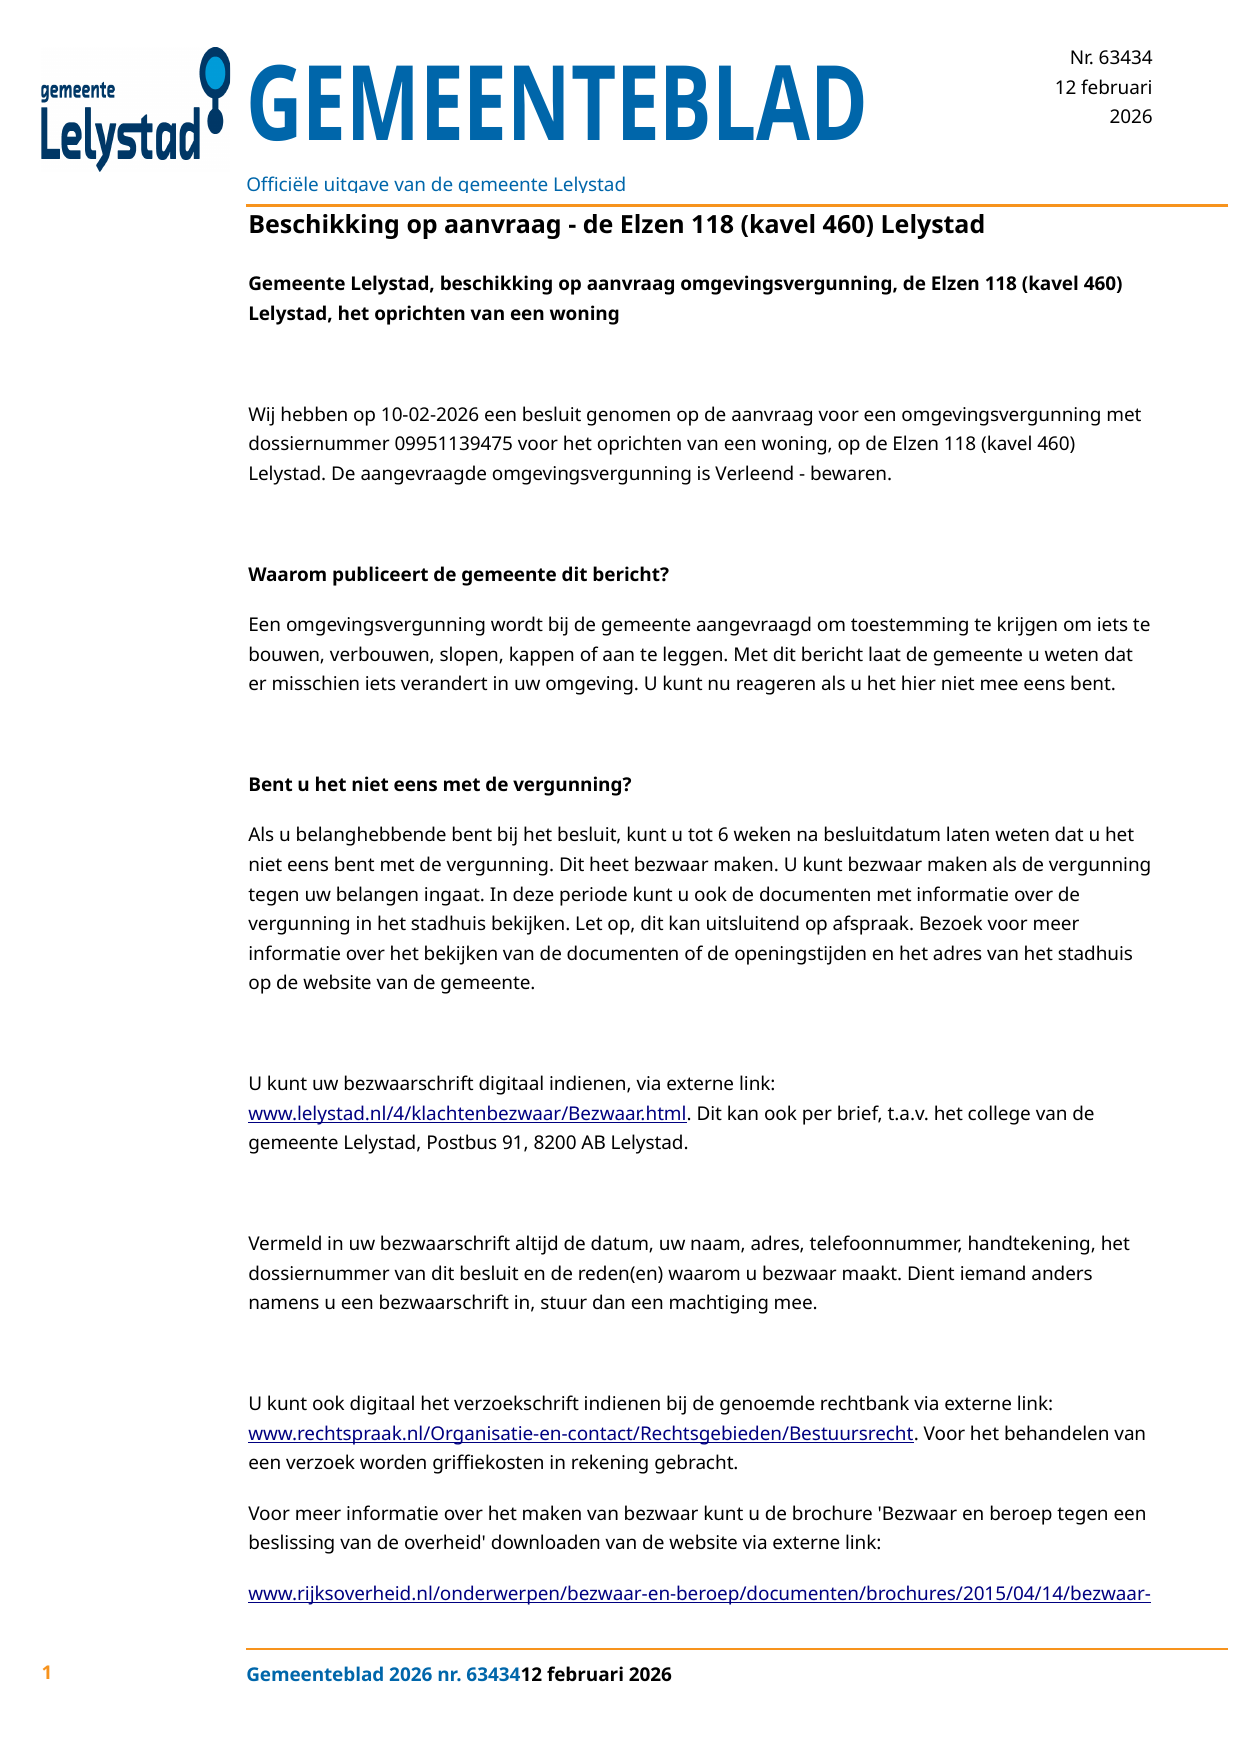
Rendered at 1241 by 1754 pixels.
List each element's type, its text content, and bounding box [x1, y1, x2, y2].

text www.rijksoverheid.nl/onderwerpen/bezwaar-en-beroep/documenten/brochures/2015/04/14/bezwaar- [248, 1580, 1152, 1606]
text Een omgevingsvergunning wordt bij de gemeente aangevraagd om toestemming te krijgen om iets te bouwen, verbouwen, slopen, kappen of aan te leggen. Met dit bericht laat de gemeente u weten dat er misschien iets verandert in uw omgeving. U kunt nu reageren als u het hier niet mee eens bent. [248, 611, 1152, 696]
text Wij hebben op 10-02-2026 een besluit genomen op de aanvraag voor een omgevingsvergunning met dossiernummer 09951139475 voor het oprichten van een woning, op de Elzen 118 (kavel 460) Lelystad. De aangevraagde omgevingsvergunning is Verleend - bewaren. [248, 401, 1152, 486]
text Als u belanghebbende bent bij het besluit, kunt u tot 6 weken na besluitdatum laten weten dat u het niet eens bent met de vergunning. Dit heet bezwaar maken. U kunt bezwaar maken als de vergunning tegen uw belangen ingaat. In deze periode kunt u ook de documenten met informatie over de vergunning in het stadhuis bekijken. Let op, dit kan uitsluitend op afspraak. Bezoek voor meer informatie over het bekijken van de documenten of de openingstijden en het adres van het stadhuis op de website van de gemeente. [248, 822, 1152, 995]
text Gemeente Lelystad, beschikking op aanvraag omgevingsvergunning, de Elzen 118 (kavel 460) Lelystad, het oprichten van een woning [248, 270, 1152, 326]
text Voor meer informatie over het maken van bezwaar kunt u de brochure 'Bezwaar en beroep tegen een beslissing van de overheid' downloaden van de website via externe link: [248, 1500, 1152, 1555]
text Vermeld in uw bezwaarschrift altijd de datum, uw naam, adres, telefoonnummer, handtekening, het dossiernummer van dit besluit en de reden(en) waarom u bezwaar maakt. Dient iemand anders namens u een bezwaarschrift in, stuur dan een machtiging mee. [248, 1230, 1152, 1315]
text Bent u het niet eens met de vergunning? [248, 771, 1152, 797]
text U kunt uw bezwaarschrift digitaal indienen, via externe link: www.lelystad.nl/4/klachtenbezwaar/Bezwaar.html. Dit kan ook per brief, t.a.v. het college van de gemeente Lelystad, Postbus 91, 8200 AB Lelystad. [248, 1070, 1152, 1155]
text Beschikking op aanvraag - de Elzen 118 (kavel 460) Lelystad [248, 207, 1152, 241]
text Waarom publiceert de gemeente dit bericht? [248, 561, 1152, 586]
text U kunt ook digitaal het verzoekschrift indienen bij de genoemde rechtbank via externe link: www.rechtspraak.nl/Organisatie-en-contact/Rechtsgebieden/Bestuursrecht. Voor het behandelen van een verzoek worden griffiekosten in rekening gebracht. [248, 1390, 1152, 1475]
picture [41, 47, 231, 172]
